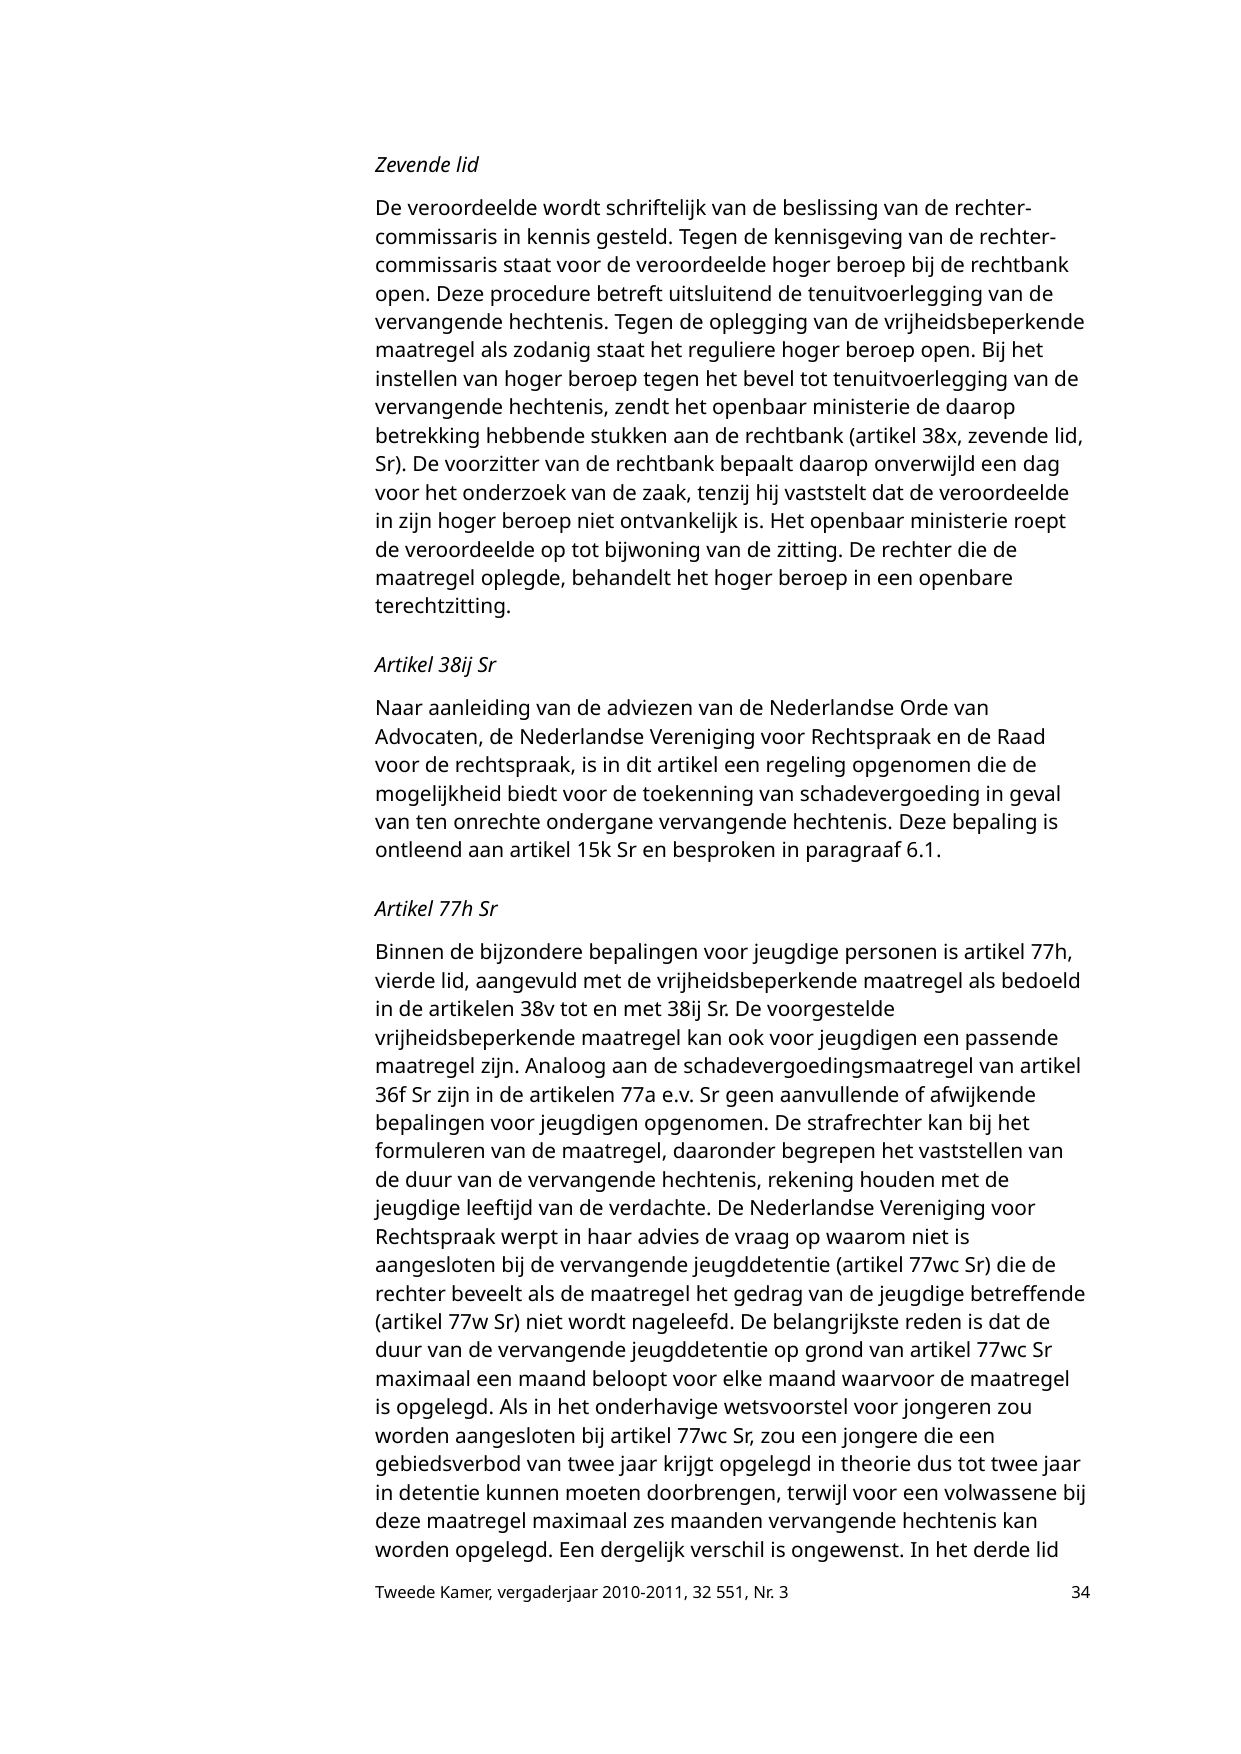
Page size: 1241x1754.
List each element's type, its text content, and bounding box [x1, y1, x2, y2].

text Artikel 38ij Sr [375, 650, 1090, 678]
text Artikel 77h Sr [375, 894, 1090, 922]
text Naar aanleiding van de adviezen van de Nederlandse Orde van Advocaten, de Nederlandse Vereniging voor Rechtspraak en de Raad voor de rechtspraak, is in dit artikel een regeling opgenomen die de mogelijkheid biedt voor de toekenning van schadevergoeding in geval van ten onrechte ondergane vervangende hechtenis. Deze bepaling is ontleend aan artikel 15k Sr en besproken in paragraaf 6.1. [375, 693, 1090, 864]
text Zevende lid [375, 150, 1090, 178]
text Binnen de bijzondere bepalingen voor jeugdige personen is artikel 77h, vierde lid, aangevuld met de vrijheidsbeperkende maatregel als bedoeld in de artikelen 38v tot en met 38ij Sr. De voorgestelde vrijheidsbeperkende maatregel kan ook voor jeugdigen een passende maatregel zijn. Analoog aan de schadevergoedingsmaatregel van artikel 36f Sr zijn in de artikelen 77a e.v. Sr geen aanvullende of afwijkende bepalingen voor jeugdigen opgenomen. De strafrechter kan bij het formuleren van de maatregel, daaronder begrepen het vaststellen van de duur van de vervangende hechtenis, rekening houden met de jeugdige leeftijd van de verdachte. De Nederlandse Vereniging voor Rechtspraak werpt in haar advies de vraag op waarom niet is aangesloten bij de vervangende jeugddetentie (artikel 77wc Sr) die de rechter beveelt als de maatregel het gedrag van de jeugdige betreffende (artikel 77w Sr) niet wordt nageleefd. De belangrijkste reden is dat de duur van de vervangende jeugddetentie op grond van artikel 77wc Sr maximaal een maand beloopt voor elke maand waarvoor de maatregel is opgelegd. Als in het onderhavige wetsvoorstel voor jongeren zou worden aangesloten bij artikel 77wc Sr, zou een jongere die een gebiedsverbod van twee jaar krijgt opgelegd in theorie dus tot twee jaar in detentie kunnen moeten doorbrengen, terwijl voor een volwassene bij deze maatregel maximaal zes maanden vervangende hechtenis kan worden opgelegd. Een dergelijk verschil is ongewenst. In het derde lid [375, 937, 1090, 1563]
text De veroordeelde wordt schriftelijk van de beslissing van de rechter-commissaris in kennis gesteld. Tegen de kennisgeving van de rechter-commissaris staat voor de veroordeelde hoger beroep bij de rechtbank open. Deze procedure betreft uitsluitend de tenuitvoerlegging van de vervangende hechtenis. Tegen de oplegging van de vrijheidsbeperkende maatregel als zodanig staat het reguliere hoger beroep open. Bij het instellen van hoger beroep tegen het bevel tot tenuitvoerlegging van de vervangende hechtenis, zendt het openbaar ministerie de daarop betrekking hebbende stukken aan de rechtbank (artikel 38x, zevende lid, Sr). De voorzitter van de rechtbank bepaalt daarop onverwijld een dag voor het onderzoek van de zaak, tenzij hij vaststelt dat de veroordeelde in zijn hoger beroep niet ontvankelijk is. Het openbaar ministerie roept de veroordeelde op tot bijwoning van de zitting. De rechter die de maatregel oplegde, behandelt het hoger beroep in een openbare terechtzitting. [375, 193, 1090, 620]
